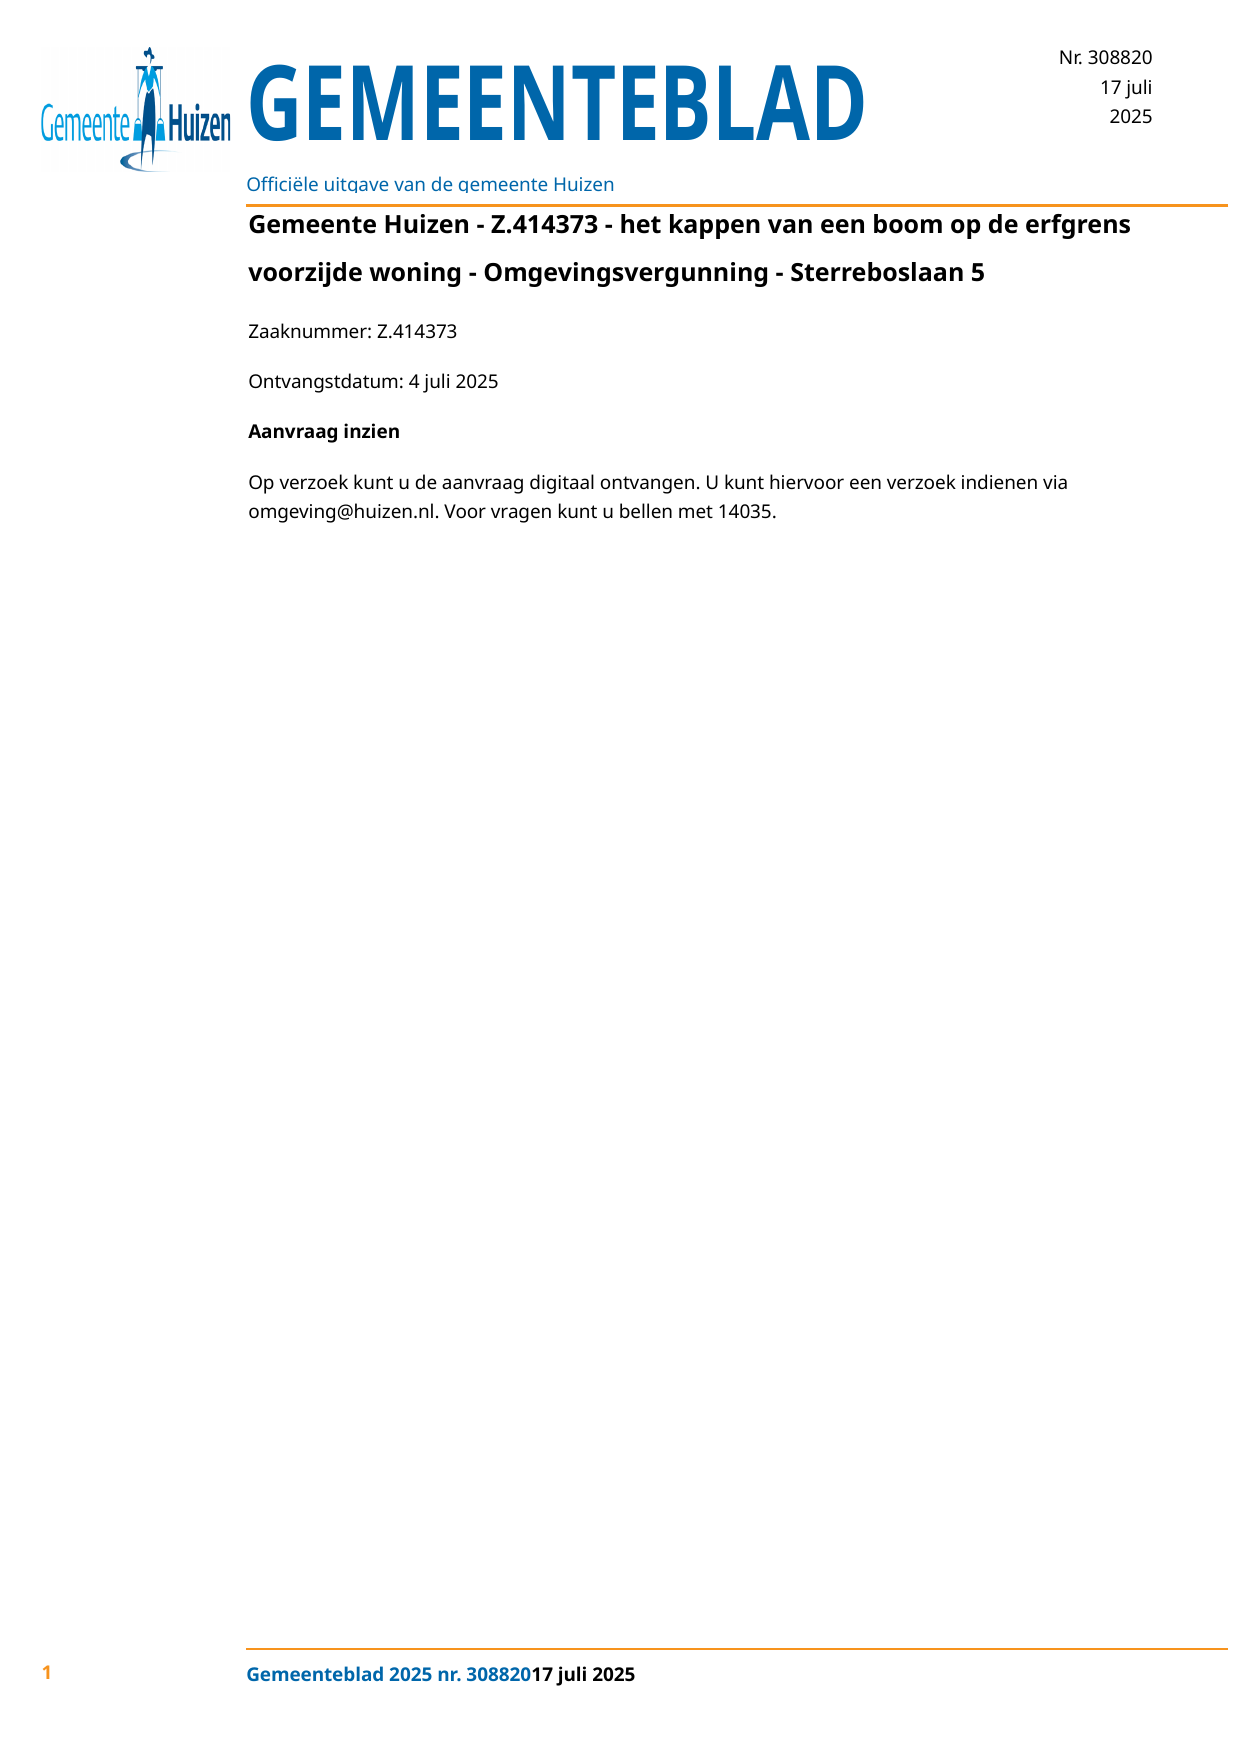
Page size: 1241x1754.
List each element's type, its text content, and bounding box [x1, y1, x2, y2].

picture [41, 47, 231, 172]
text Zaaknummer: Z.414373 [248, 318, 1152, 344]
text Op verzoek kunt u de aanvraag digitaal ontvangen. U kunt hiervoor een verzoek indienen via omgeving@huizen.nl. Voor vragen kunt u bellen met 14035. [248, 469, 1152, 524]
text Ontvangstdatum: 4 juli 2025 [248, 368, 1152, 394]
text Gemeente Huizen - Z.414373 - het kappen van een boom op de erfgrens voorzijde woning - Omgevingsvergunning - Sterreboslaan 5 [248, 207, 1152, 288]
text Aanvraag inzien [248, 419, 1152, 444]
